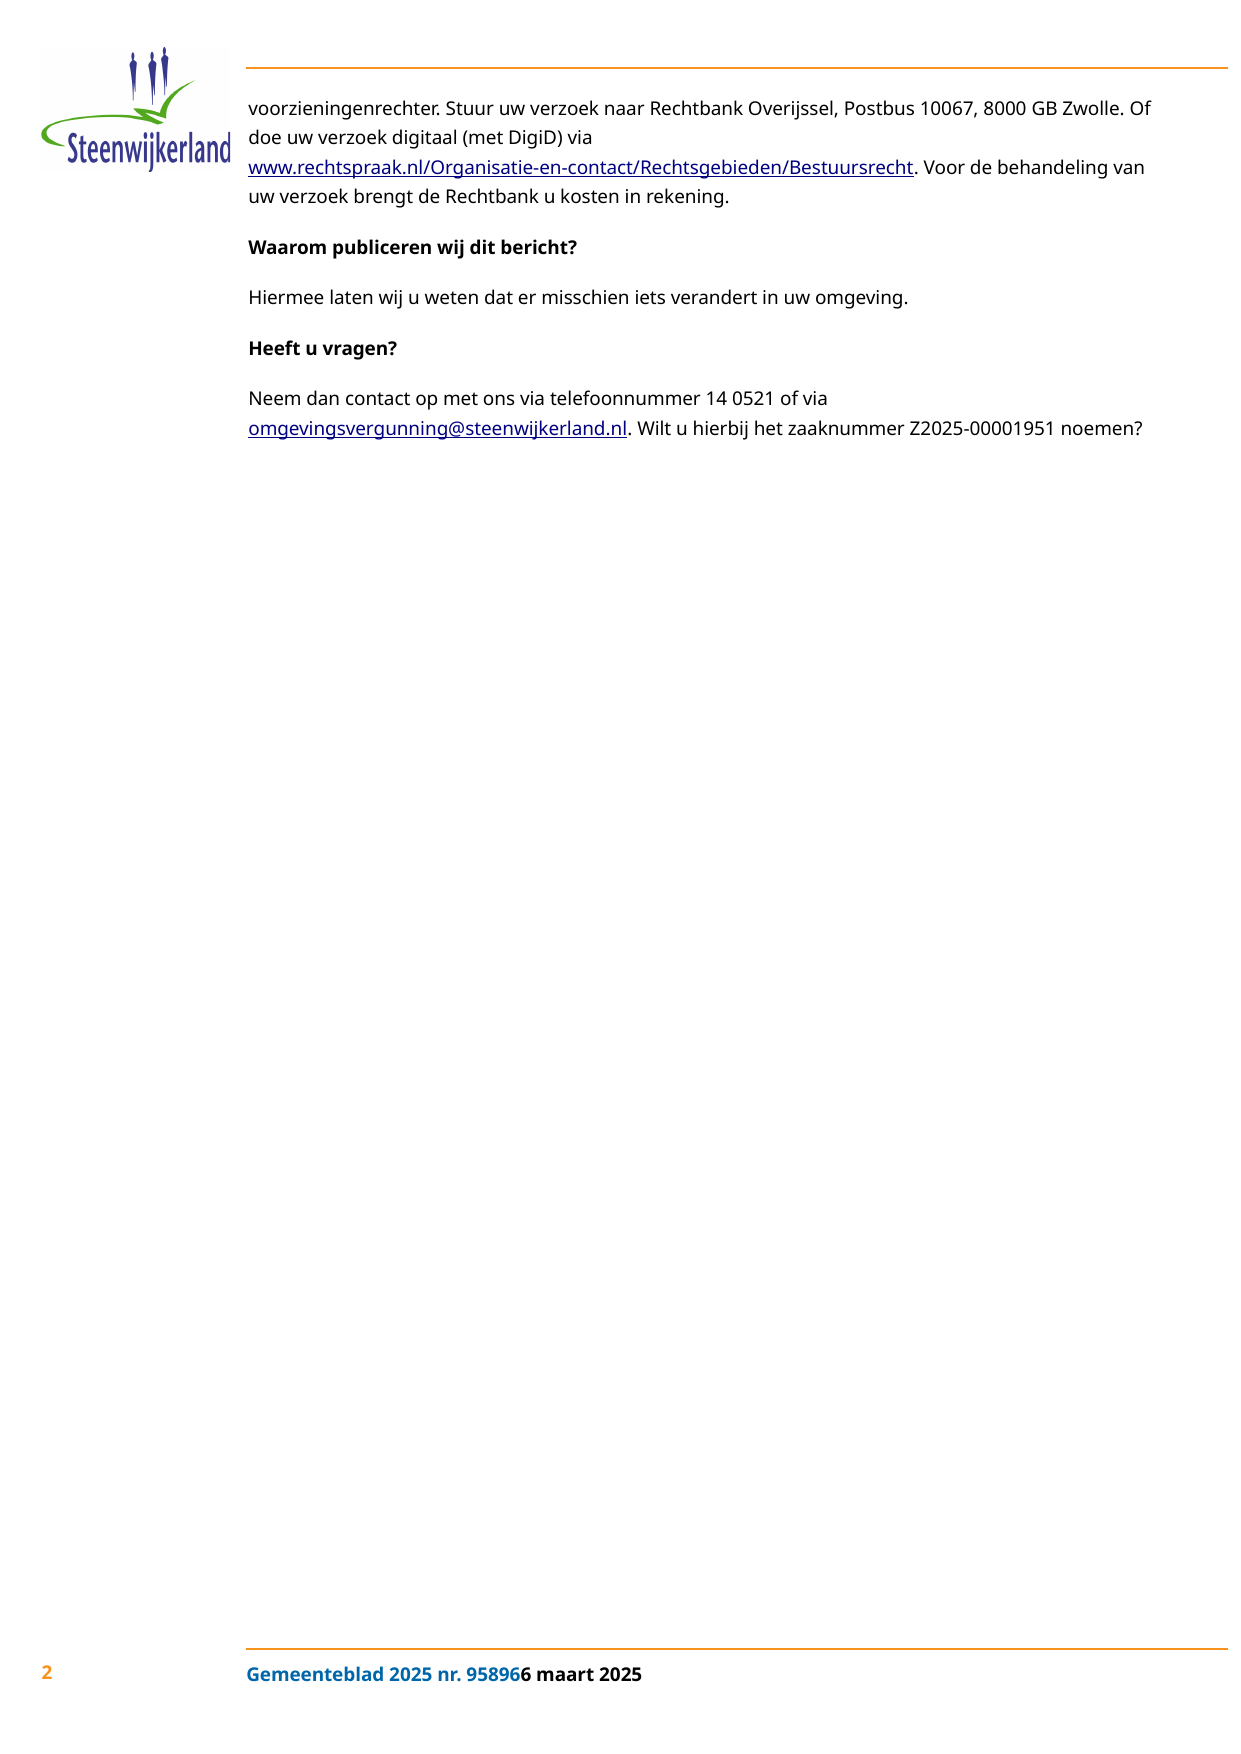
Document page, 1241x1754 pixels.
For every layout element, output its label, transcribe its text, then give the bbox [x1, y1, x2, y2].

text voorzieningenrechter. Stuur uw verzoek naar Rechtbank Overijssel, Postbus 10067, 8000 GB Zwolle. Of doe uw verzoek digitaal (met DigiD) via www.rechtspraak.nl/Organisatie-en-contact/Rechtsgebieden/Bestuursrecht. Voor de behandeling van uw verzoek brengt de Rechtbank u kosten in rekening. [248, 95, 1152, 209]
picture [41, 47, 231, 172]
text Hiermee laten wij u weten dat er misschien iets verandert in uw omgeving. [248, 284, 1152, 310]
text Waarom publiceren wij dit bericht? [248, 234, 1152, 260]
text Neem dan contact op met ons via telefoonnummer 14 0521 of via omgevingsvergunning@steenwijkerland.nl. Wilt u hierbij het zaaknummer Z2025-00001951 noemen? [248, 385, 1152, 441]
text Heeft u vragen? [248, 335, 1152, 361]
